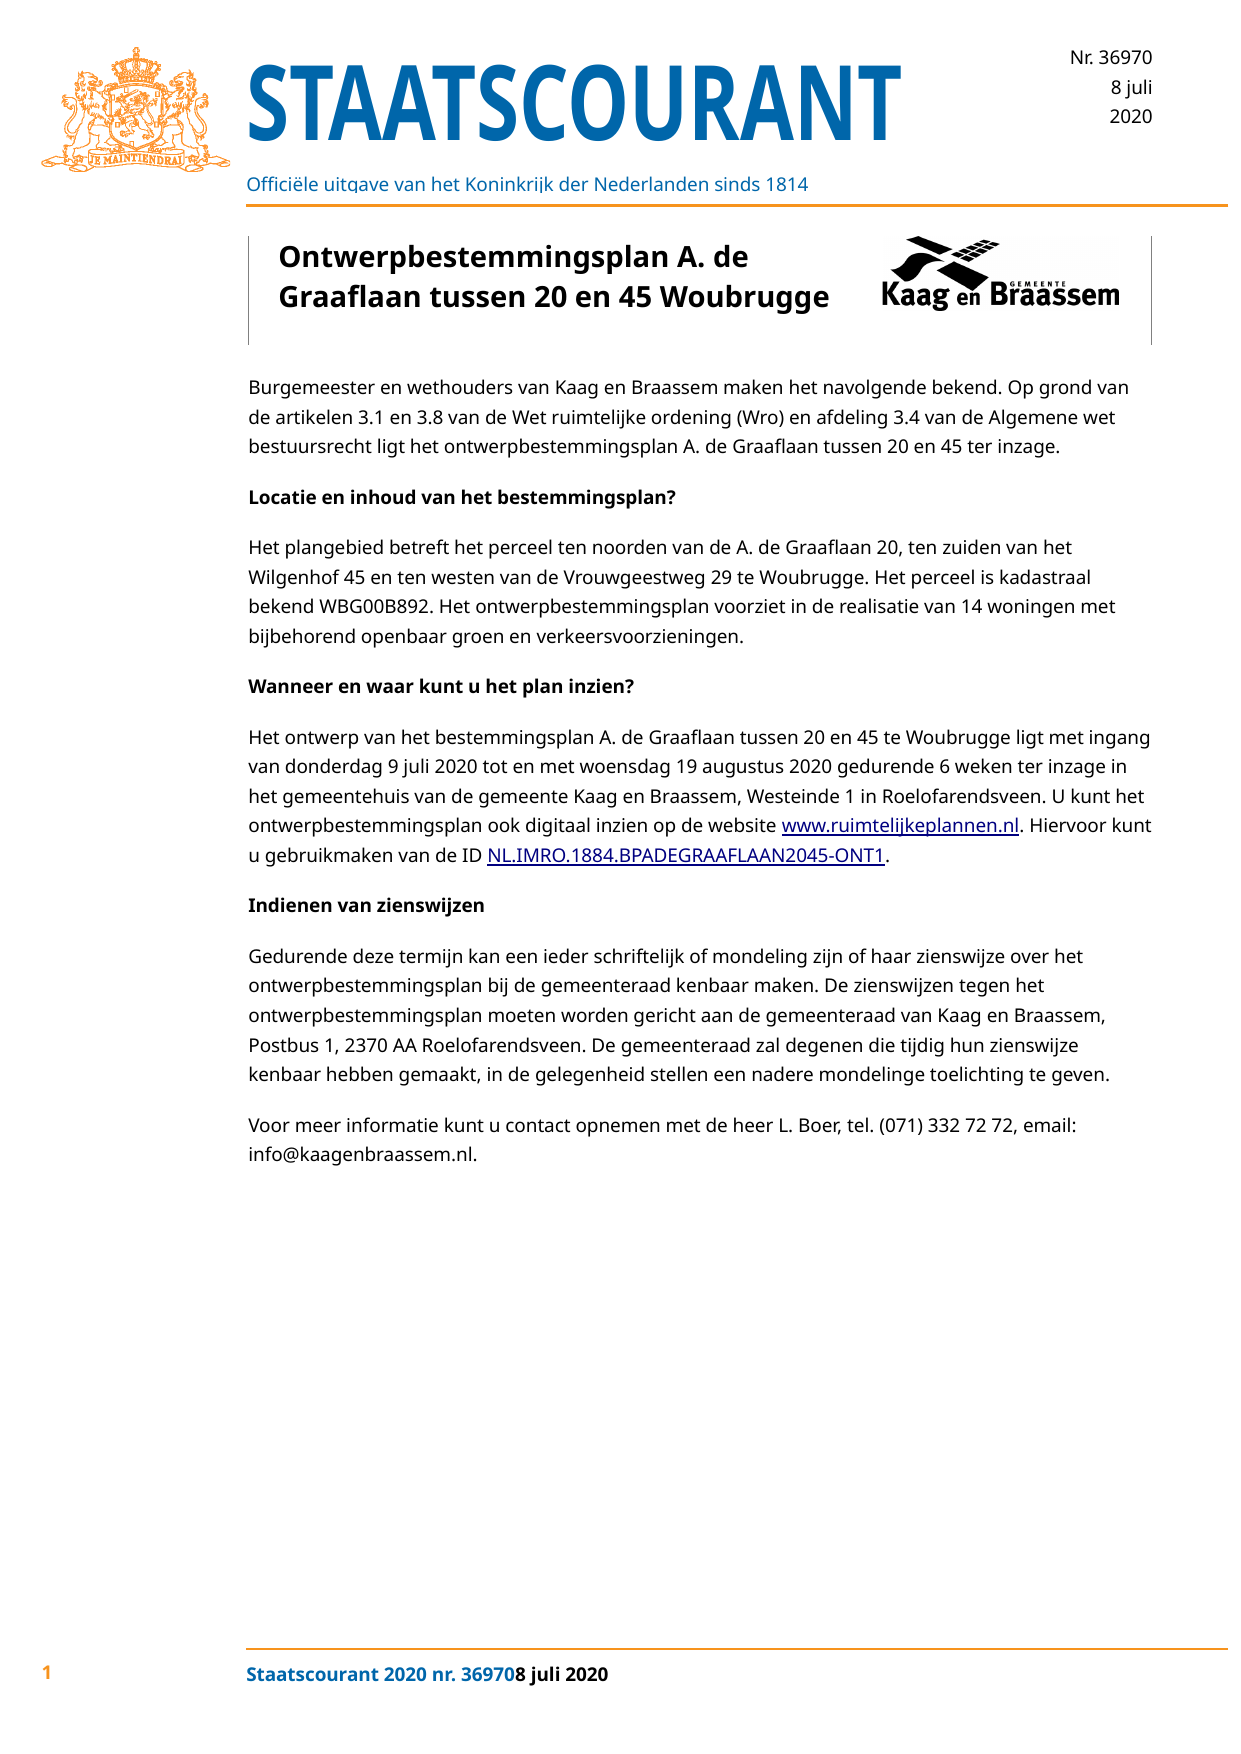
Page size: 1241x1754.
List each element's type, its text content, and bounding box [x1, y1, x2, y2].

text Burgemeester en wethouders van Kaag en Braassem maken het navolgende bekend. Op grond van de artikelen 3.1 en 3.8 van de Wet ruimtelijke ordening (Wro) en afdeling 3.4 van de Algemene wet bestuursrecht ligt het ontwerpbestemmingsplan A. de Graaflaan tussen 20 en 45 ter inzage. [248, 374, 1152, 459]
text Locatie en inhoud van het bestemmingsplan? [248, 484, 1152, 509]
text Wanneer en waar kunt u het plan inzien? [248, 673, 1152, 699]
table_header [850, 236, 1151, 345]
text Het plangebied betreft het perceel ten noorden van de A. de Graaflaan 20, ten zuiden van het Wilgenhof 45 en ten westen van de Vrouwgeestweg 29 te Woubrugge. Het perceel is kadastraal bekend WBG00B892. Het ontwerpbestemmingsplan voorziet in de realisatie van 14 woningen met bijbehorend openbaar groen en verkeersvoorzieningen. [248, 534, 1152, 649]
picture [882, 236, 1119, 311]
text Gedurende deze termijn kan een ieder schriftelijk of mondeling zijn of haar zienswijze over het ontwerpbestemmingsplan bij de gemeenteraad kenbaar maken. De zienswijzen tegen het ontwerpbestemmingsplan moeten worden gericht aan de gemeenteraad van Kaag en Braassem, Postbus 1, 2370 AA Roelofarendsveen. De gemeenteraad zal degenen die tijdig hun zienswijze kenbaar hebben gemaakt, in de gelegenheid stellen een nadere mondelinge toelichting te geven. [248, 943, 1152, 1087]
text Het ontwerp van het bestemmingsplan A. de Graaflaan tussen 20 en 45 te Woubrugge ligt met ingang van donderdag 9 juli 2020 tot en met woensdag 19 augustus 2020 gedurende 6 weken ter inzage in het gemeentehuis van de gemeente Kaag en Braassem, Westeinde 1 in Roelofarendsveen. U kunt het ontwerpbestemmingsplan ook digitaal inzien op de website www.ruimtelijkeplannen.nl. Hiervoor kunt u gebruikmaken van de ID NL.IMRO.1884.BPADEGRAAFLAAN2045-ONT1. [248, 724, 1152, 868]
text Voor meer informatie kunt u contact opnemen met de heer L. Boer, tel. (071) 332 72 72, email: info@kaagenbraassem.nl. [248, 1112, 1152, 1167]
picture [41, 47, 231, 172]
text Indienen van zienswijzen [248, 893, 1152, 918]
table_header Ontwerpbestemmingsplan A. de Graaflaan tussen 20 en 45 Woubrugge [249, 236, 850, 345]
